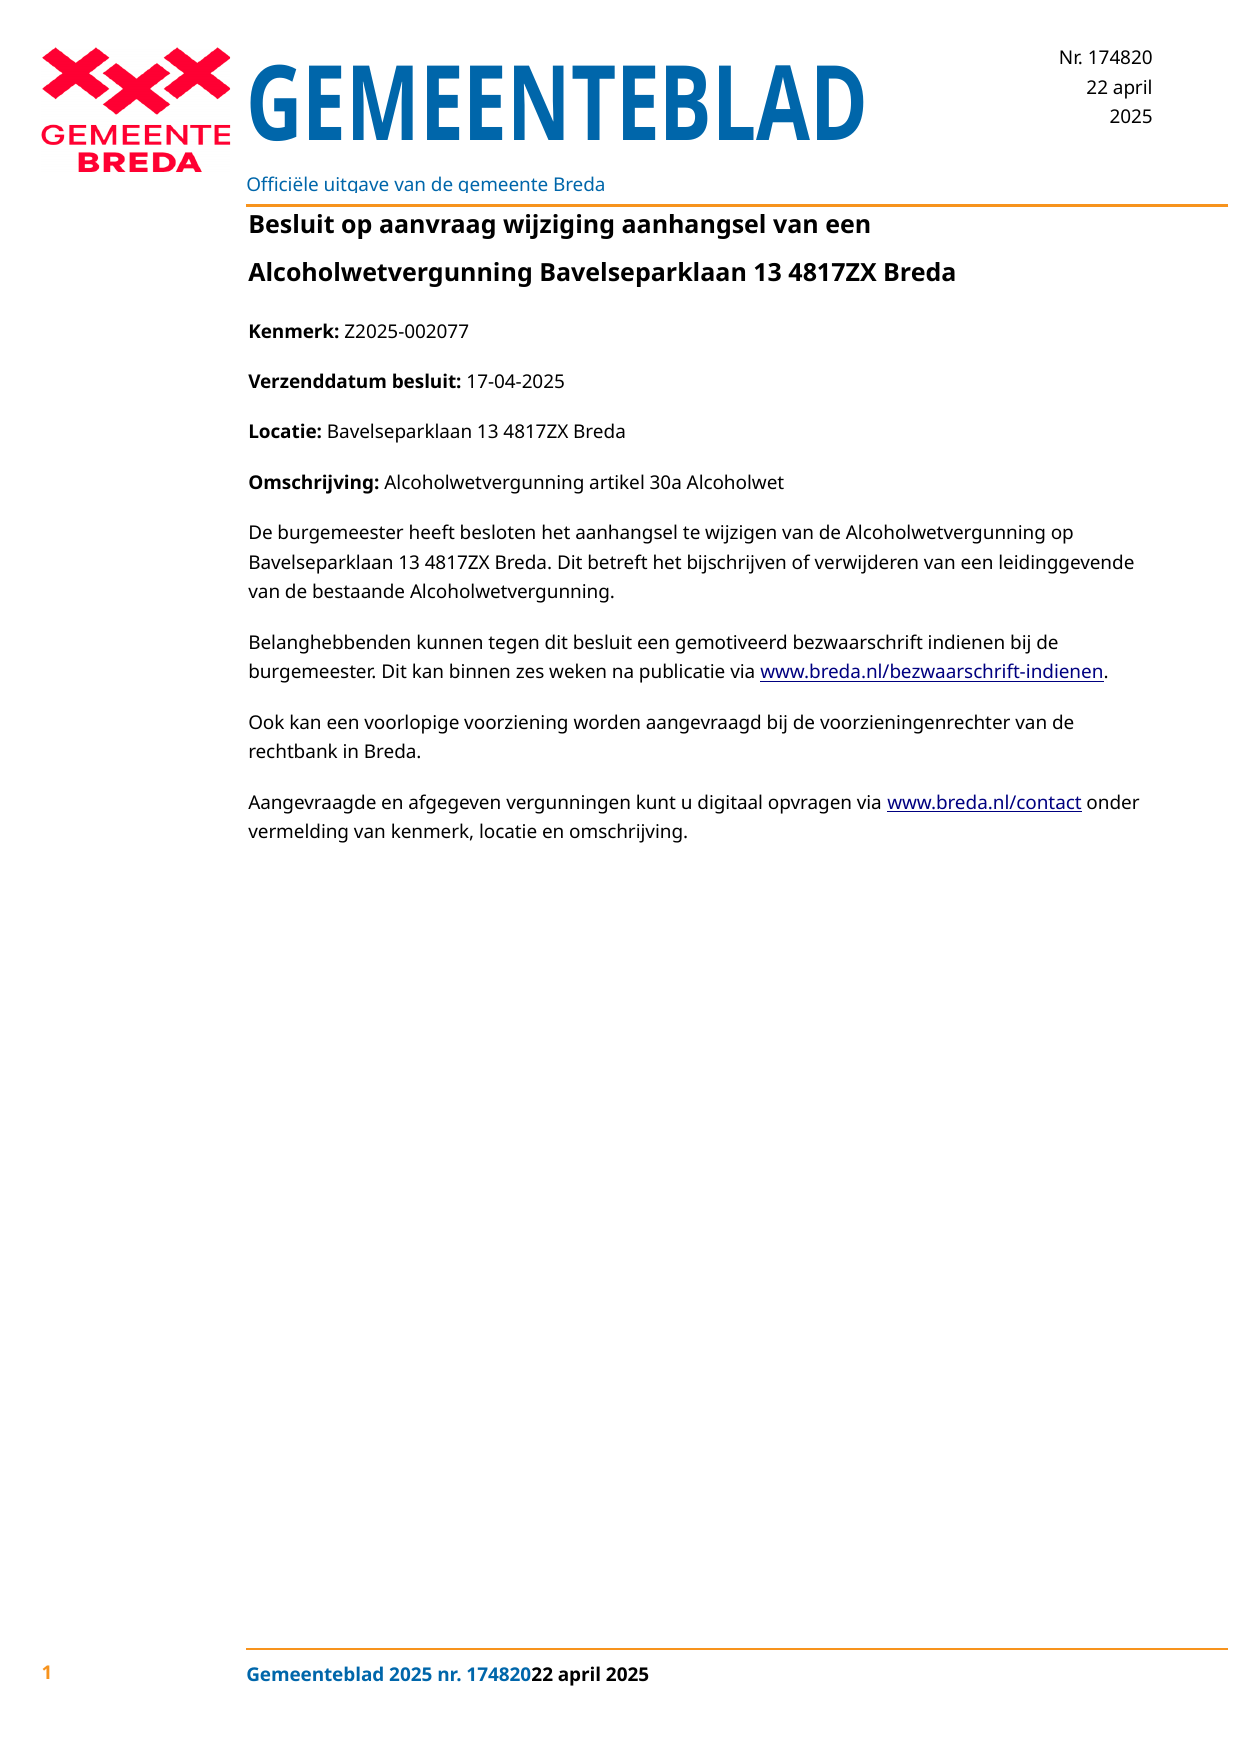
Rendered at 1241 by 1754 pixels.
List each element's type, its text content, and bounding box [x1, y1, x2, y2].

text De burgemeester heeft besloten het aanhangsel te wijzigen van de Alcoholwetvergunning op Bavelseparklaan 13 4817ZX Breda. Dit betreft het bijschrijven of verwijderen van een leidinggevende van de bestaande Alcoholwetvergunning. [248, 519, 1152, 604]
text Verzenddatum besluit: 17-04-2025 [248, 368, 1152, 394]
text Omschrijving: Alcoholwetvergunning artikel 30a Alcoholwet [248, 469, 1152, 495]
text Kenmerk: Z2025-002077 [248, 318, 1152, 344]
text Ook kan een voorlopige voorziening worden aangevraagd bij de voorzieningenrechter van de rechtbank in Breda. [248, 709, 1152, 764]
text Belanghebbenden kunnen tegen dit besluit een gemotiveerd bezwaarschrift indienen bij de burgemeester. Dit kan binnen zes weken na publicatie via www.breda.nl/bezwaarschrift-indienen. [248, 629, 1152, 684]
text Aangevraagde en afgegeven vergunningen kunt u digitaal opvragen via www.breda.nl/contact onder vermelding van kenmerk, locatie en omschrijving. [248, 789, 1152, 844]
picture [41, 47, 231, 172]
text Besluit op aanvraag wijziging aanhangsel van een Alcoholwetvergunning Bavelseparklaan 13 4817ZX Breda [248, 207, 1152, 288]
text Locatie: Bavelseparklaan 13 4817ZX Breda [248, 419, 1152, 444]
